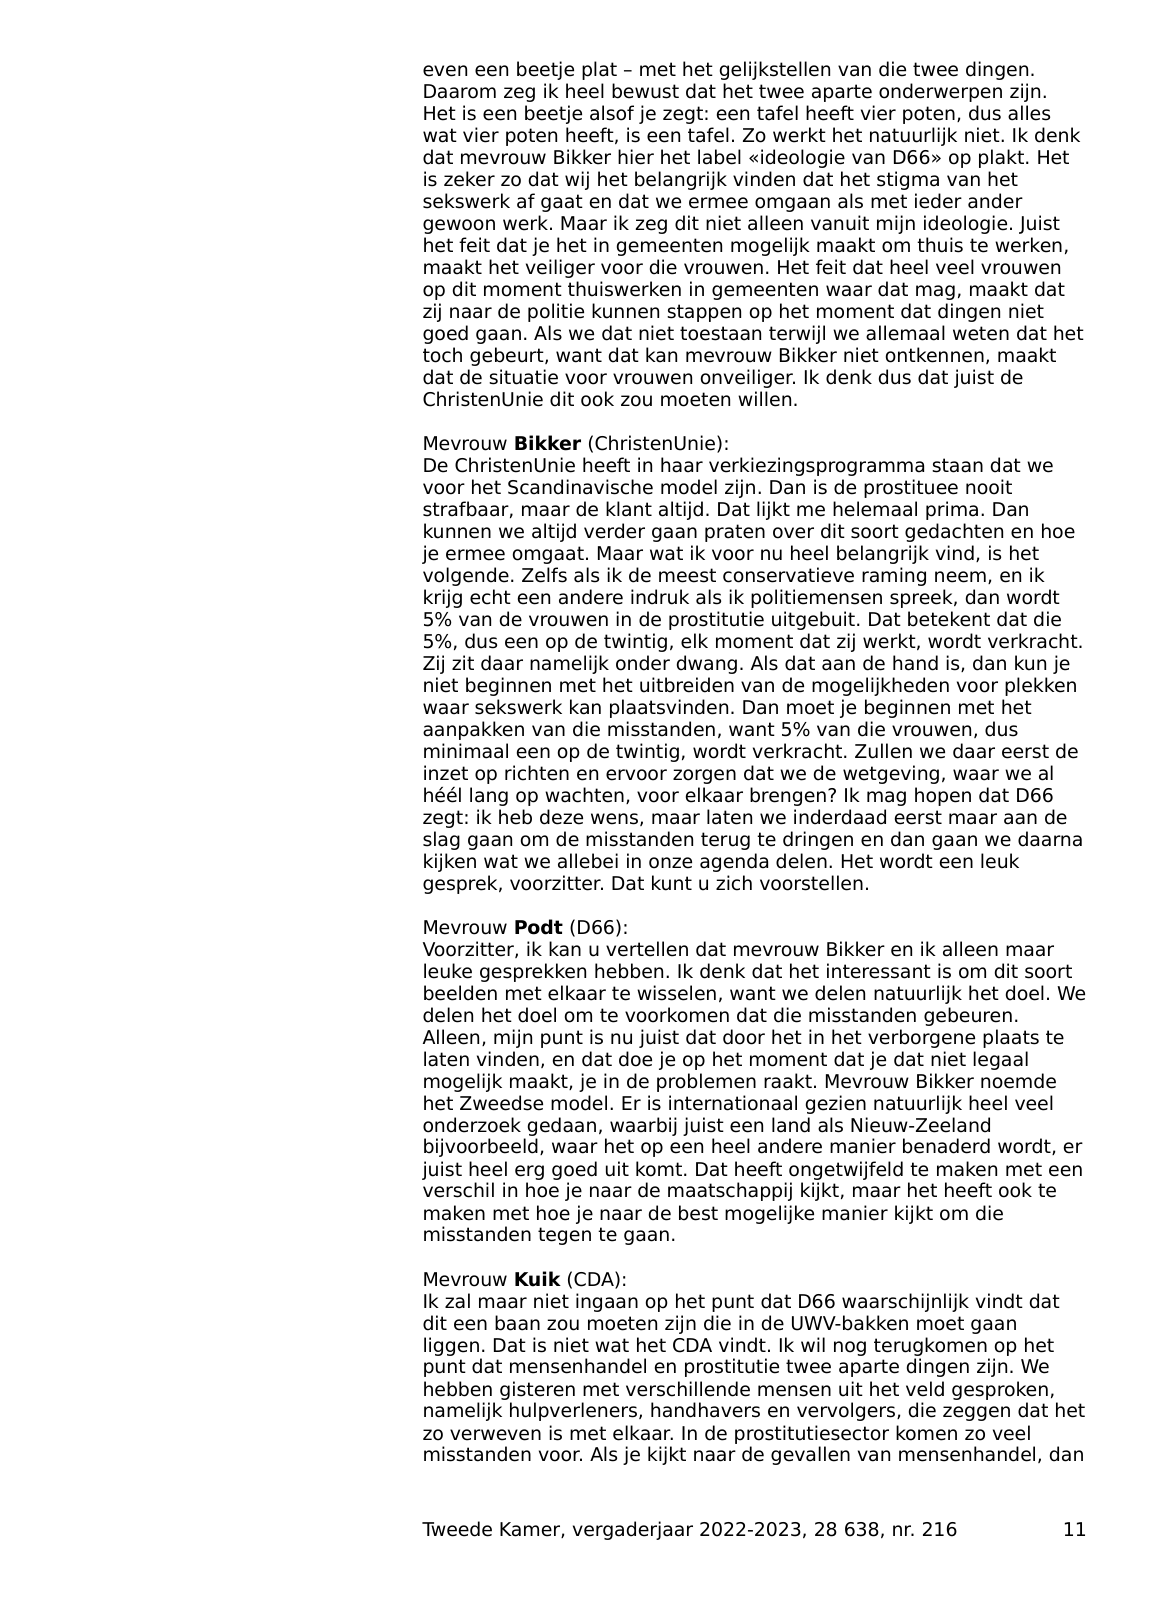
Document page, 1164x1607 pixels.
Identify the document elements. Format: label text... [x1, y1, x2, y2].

text Mevrouw Podt (D66): [422, 917, 1087, 939]
text Voorzitter, ik kan u vertellen dat mevrouw Bikker en ik alleen maar leuke gesprekken hebben. Ik denk dat het interessant is om dit soort beelden met elkaar te wisselen, want we delen natuurlijk het doel. We delen het doel om te voorkomen dat die misstanden gebeuren. Alleen, mijn punt is nu juist dat door het in het verborgene plaats te laten vinden, en dat doe je op het moment dat je dat niet legaal mogelijk maakt, je in de problemen raakt. Mevrouw Bikker noemde het Zweedse model. Er is internationaal gezien natuurlijk heel veel onderzoek gedaan, waarbij juist een land als Nieuw-Zeeland bijvoorbeeld, waar het op een heel andere manier benaderd wordt, er juist heel erg goed uit komt. Dat heeft ongetwijfeld te maken met een verschil in hoe je naar de maatschappij kijkt, maar het heeft ook te maken met hoe je naar de best mogelijke manier kijkt om die misstanden tegen te gaan. [422, 939, 1087, 1246]
text Mevrouw Bikker (ChristenUnie): [422, 433, 1087, 455]
text Mevrouw Kuik (CDA): [422, 1268, 1087, 1291]
text De ChristenUnie heeft in haar verkiezingsprogramma staan dat we voor het Scandinavische model zijn. Dan is de prostituee nooit strafbaar, maar de klant altijd. Dat lijkt me helemaal prima. Dan kunnen we altijd verder gaan praten over dit soort gedachten en hoe je ermee omgaat. Maar wat ik voor nu heel belangrijk vind, is het volgende. Zelfs als ik de meest conservatieve raming neem, en ik krijg echt een andere indruk als ik politiemensen spreek, dan wordt 5% van de vrouwen in de prostitutie uitgebuit. Dat betekent dat die 5%, dus een op de twintig, elk moment dat zij werkt, wordt verkracht. Zij zit daar namelijk onder dwang. Als dat aan de hand is, dan kun je niet beginnen met het uitbreiden van de mogelijkheden voor plekken waar sekswerk kan plaatsvinden. Dan moet je beginnen met het aanpakken van die misstanden, want 5% van die vrouwen, dus minimaal een op de twintig, wordt verkracht. Zullen we daar eerst de inzet op richten en ervoor zorgen dat we de wetgeving, waar we al héél lang op wachten, voor elkaar brengen? Ik mag hopen dat D66 zegt: ik heb deze wens, maar laten we inderdaad eerst maar aan de slag gaan om de misstanden terug te dringen en dan gaan we daarna kijken wat we allebei in onze agenda delen. Het wordt een leuk gesprek, voorzitter. Dat kunt u zich voorstellen. [422, 455, 1087, 894]
text Ik zal maar niet ingaan op het punt dat D66 waarschijnlijk vindt dat dit een baan zou moeten zijn die in de UWV-bakken moet gaan liggen. Dat is niet wat het CDA vindt. Ik wil nog terugkomen op het punt dat mensenhandel en prostitutie twee aparte dingen zijn. We hebben gisteren met verschillende mensen uit het veld gesproken, namelijk hulpverleners, handhavers en vervolgers, die zeggen dat het zo verweven is met elkaar. In de prostitutiesector komen zo veel misstanden voor. Als je kijkt naar de gevallen van mensenhandel, dan [422, 1291, 1087, 1466]
text even een beetje plat – met het gelijkstellen van die twee dingen. Daarom zeg ik heel bewust dat het twee aparte onderwerpen zijn. Het is een beetje alsof je zegt: een tafel heeft vier poten, dus alles wat vier poten heeft, is een tafel. Zo werkt het natuurlijk niet. Ik denk dat mevrouw Bikker hier het label «ideologie van D66» op plakt. Het is zeker zo dat wij het belangrijk vinden dat het stigma van het sekswerk af gaat en dat we ermee omgaan als met ieder ander gewoon werk. Maar ik zeg dit niet alleen vanuit mijn ideologie. Juist het feit dat je het in gemeenten mogelijk maakt om thuis te werken, maakt het veiliger voor die vrouwen. Het feit dat heel veel vrouwen op dit moment thuiswerken in gemeenten waar dat mag, maakt dat zij naar de politie kunnen stappen op het moment dat dingen niet goed gaan. Als we dat niet toestaan terwijl we allemaal weten dat het toch gebeurt, want dat kan mevrouw Bikker niet ontkennen, maakt dat de situatie voor vrouwen onveiliger. Ik denk dus dat juist de ChristenUnie dit ook zou moeten willen. [422, 59, 1087, 411]
